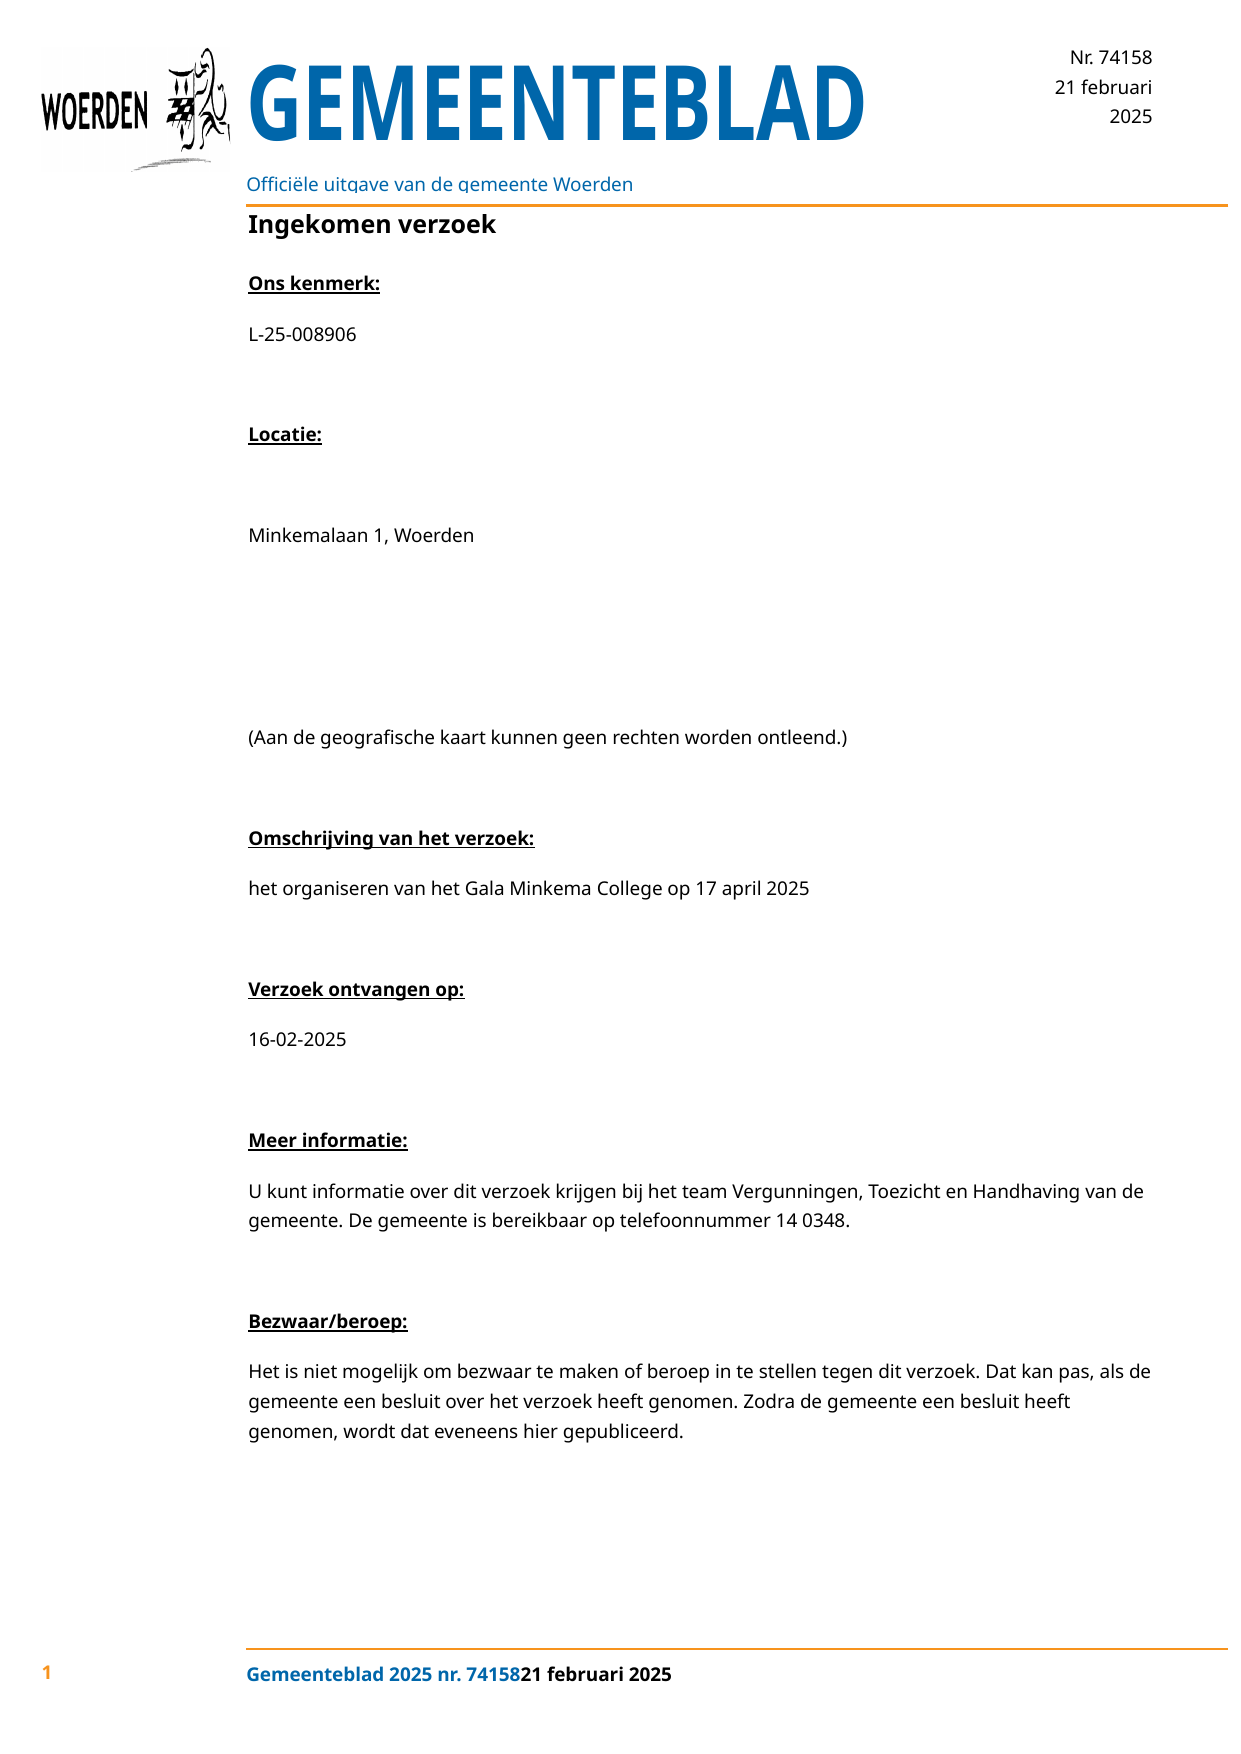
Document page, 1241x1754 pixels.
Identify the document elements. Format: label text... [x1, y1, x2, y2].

text Bezwaar/beroep: [248, 1308, 1152, 1334]
text Ons kenmerk: [248, 270, 1152, 296]
text Ingekomen verzoek [248, 207, 1152, 241]
text Het is niet mogelijk om bezwaar te maken of beroep in te stellen tegen dit verzoek. Dat kan pas, als de gemeente een besluit over het verzoek heeft genomen. Zodra de gemeente een besluit heeft genomen, wordt dat eveneens hier gepubliceerd. [248, 1359, 1152, 1443]
text Minkemalaan 1, Woerden [248, 522, 1152, 548]
text Locatie: [248, 422, 1152, 447]
text Verzoek ontvangen op: [248, 976, 1152, 1002]
text 16-02-2025 [248, 1027, 1152, 1052]
text L-25-008906 [248, 321, 1152, 346]
text Omschrijving van het verzoek: [248, 825, 1152, 851]
text U kunt informatie over dit verzoek krijgen bij het team Vergunningen, Toezicht en Handhaving van de gemeente. De gemeente is bereikbaar op telefoonnummer 14 0348. [248, 1178, 1152, 1233]
picture [41, 47, 231, 172]
text het organiseren van het Gala Minkema College op 17 april 2025 [248, 875, 1152, 901]
text (Aan de geografische kaart kunnen geen rechten worden ontleend.) [248, 724, 1152, 750]
text Meer informatie: [248, 1127, 1152, 1153]
